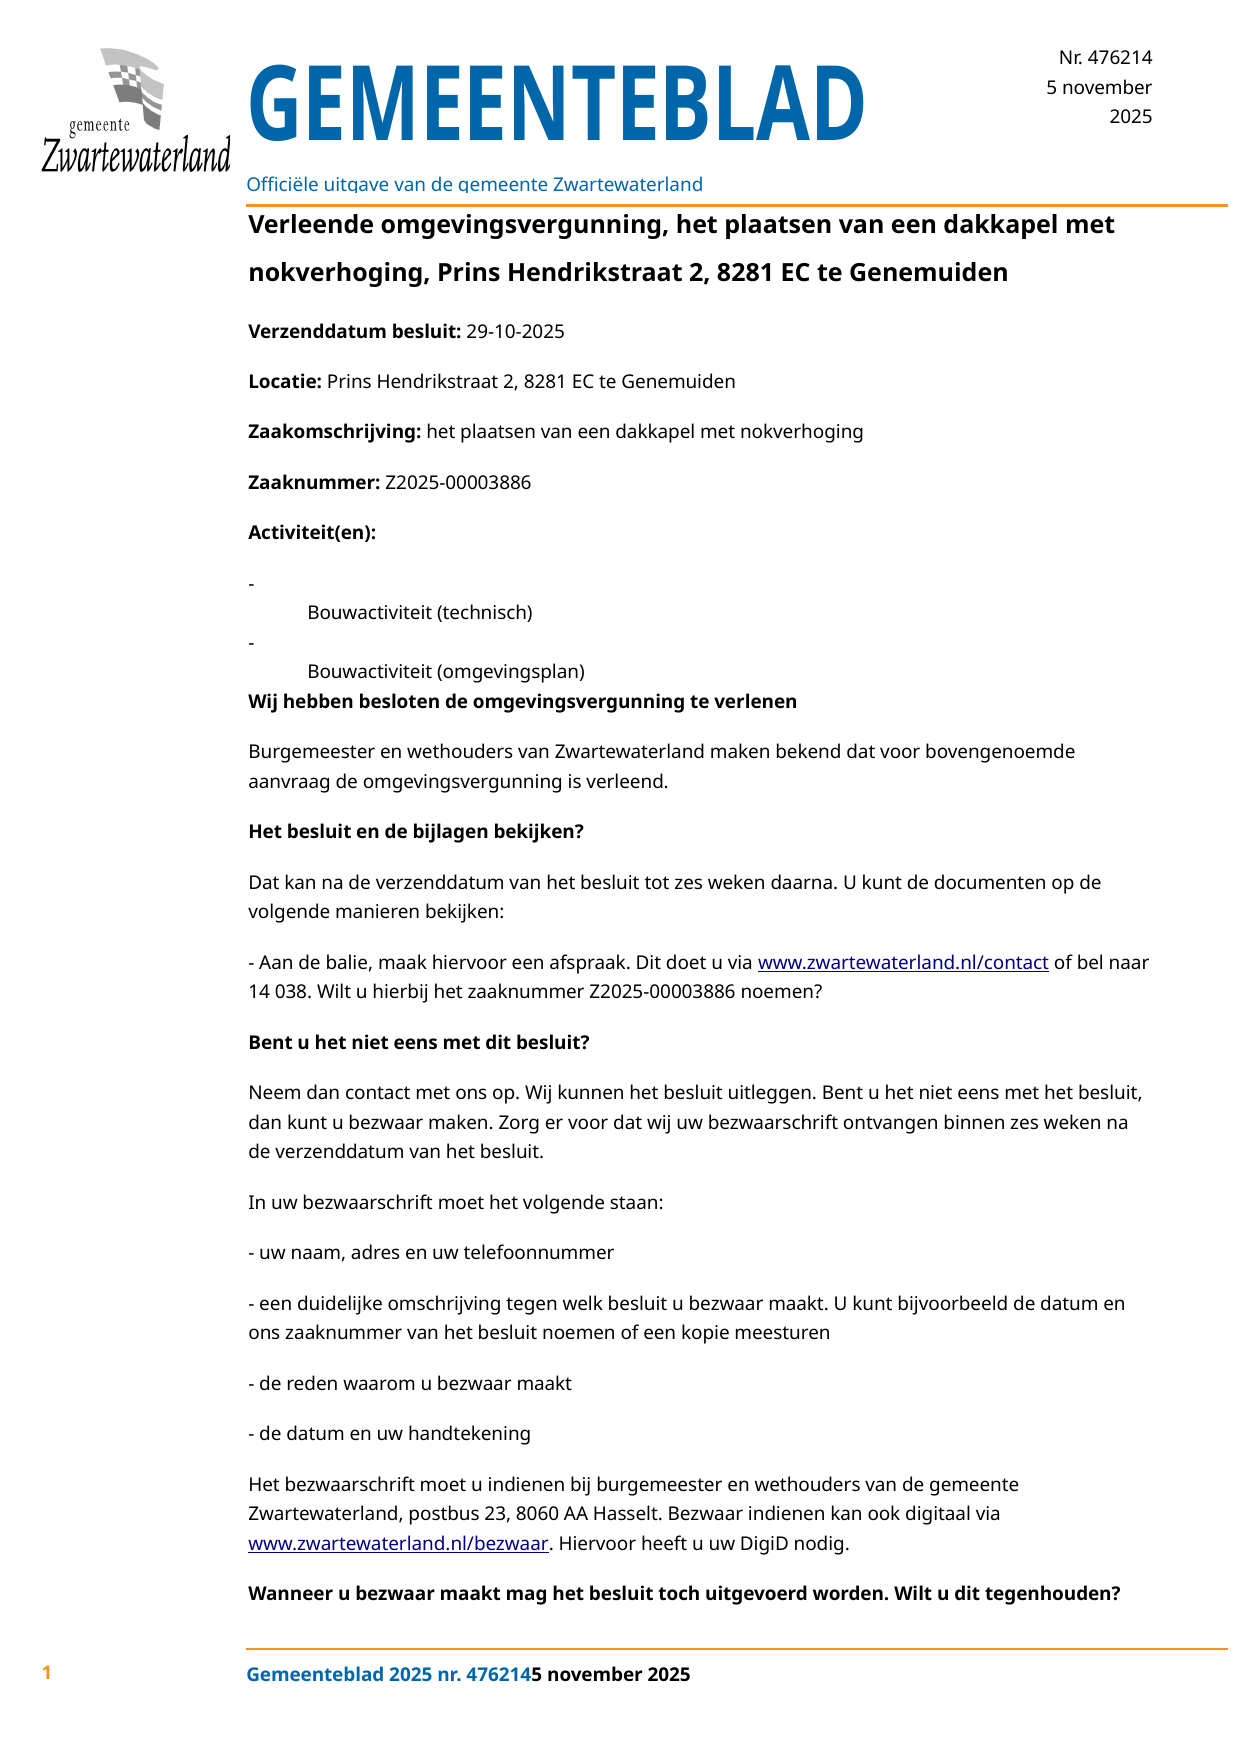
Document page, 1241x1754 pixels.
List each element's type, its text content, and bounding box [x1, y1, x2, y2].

text Locatie: Prins Hendrikstraat 2, 8281 EC te Genemuiden [248, 368, 1152, 394]
text - de datum en uw handtekening [248, 1420, 1152, 1446]
text Neem dan contact met ons op. Wij kunnen het besluit uitleggen. Bent u het niet eens met het besluit, dan kunt u bezwaar maken. Zorg er voor dat wij uw bezwaarschrift ontvangen binnen zes weken na de verzenddatum van het besluit. [248, 1079, 1152, 1164]
text Wij hebben besloten de omgevingsvergunning te verlenen [248, 688, 1152, 714]
text - de reden waarom u bezwaar maakt [248, 1370, 1152, 1396]
text Bent u het niet eens met dit besluit? [248, 1029, 1152, 1055]
text Dat kan na de verzenddatum van het besluit tot zes weken daarna. U kunt de documenten op de volgende manieren bekijken: [248, 869, 1152, 924]
text Het besluit en de bijlagen bekijken? [248, 819, 1152, 844]
text - een duidelijke omschrijving tegen welk besluit u bezwaar maakt. U kunt bijvoorbeeld de datum en ons zaaknummer van het besluit noemen of een kopie meesturen [248, 1290, 1152, 1345]
text - uw naam, adres en uw telefoonnummer [248, 1239, 1152, 1265]
text Verzenddatum besluit: 29-10-2025 [248, 318, 1152, 344]
text - Aan de balie, maak hiervoor een afspraak. Dit doet u via www.zwartewaterland.nl/contact of bel naar 14 038. Wilt u hierbij het zaaknummer Z2025-00003886 noemen? [248, 949, 1152, 1004]
text Zaaknummer: Z2025-00003886 [248, 469, 1152, 495]
text Wanneer u bezwaar maakt mag het besluit toch uitgevoerd worden. Wilt u dit tegenhouden? [248, 1580, 1152, 1606]
text Het bezwaarschrift moet u indienen bij burgemeester en wethouders van de gemeente Zwartewaterland, postbus 23, 8060 AA Hasselt. Bezwaar indienen kan ook digitaal via www.zwartewaterland.nl/bezwaar. Hiervoor heeft u uw DigiD nodig. [248, 1471, 1152, 1556]
text Verleende omgevingsvergunning, het plaatsen van een dakkapel met nokverhoging, Prins Hendrikstraat 2, 8281 EC te Genemuiden [248, 207, 1152, 288]
picture [41, 47, 231, 172]
text Zaakomschrijving: het plaatsen van een dakkapel met nokverhoging [248, 419, 1152, 444]
text In uw bezwaarschrift moet het volgende staan: [248, 1189, 1152, 1215]
text Activiteit(en): [248, 519, 1152, 545]
list Bouwactiviteit (omgevingsplan) [248, 659, 1152, 684]
text Burgemeester en wethouders van Zwartewaterland maken bekend dat voor bovengenoemde aanvraag de omgevingsvergunning is verleend. [248, 739, 1152, 794]
list Bouwactiviteit (technisch) [248, 599, 1152, 625]
